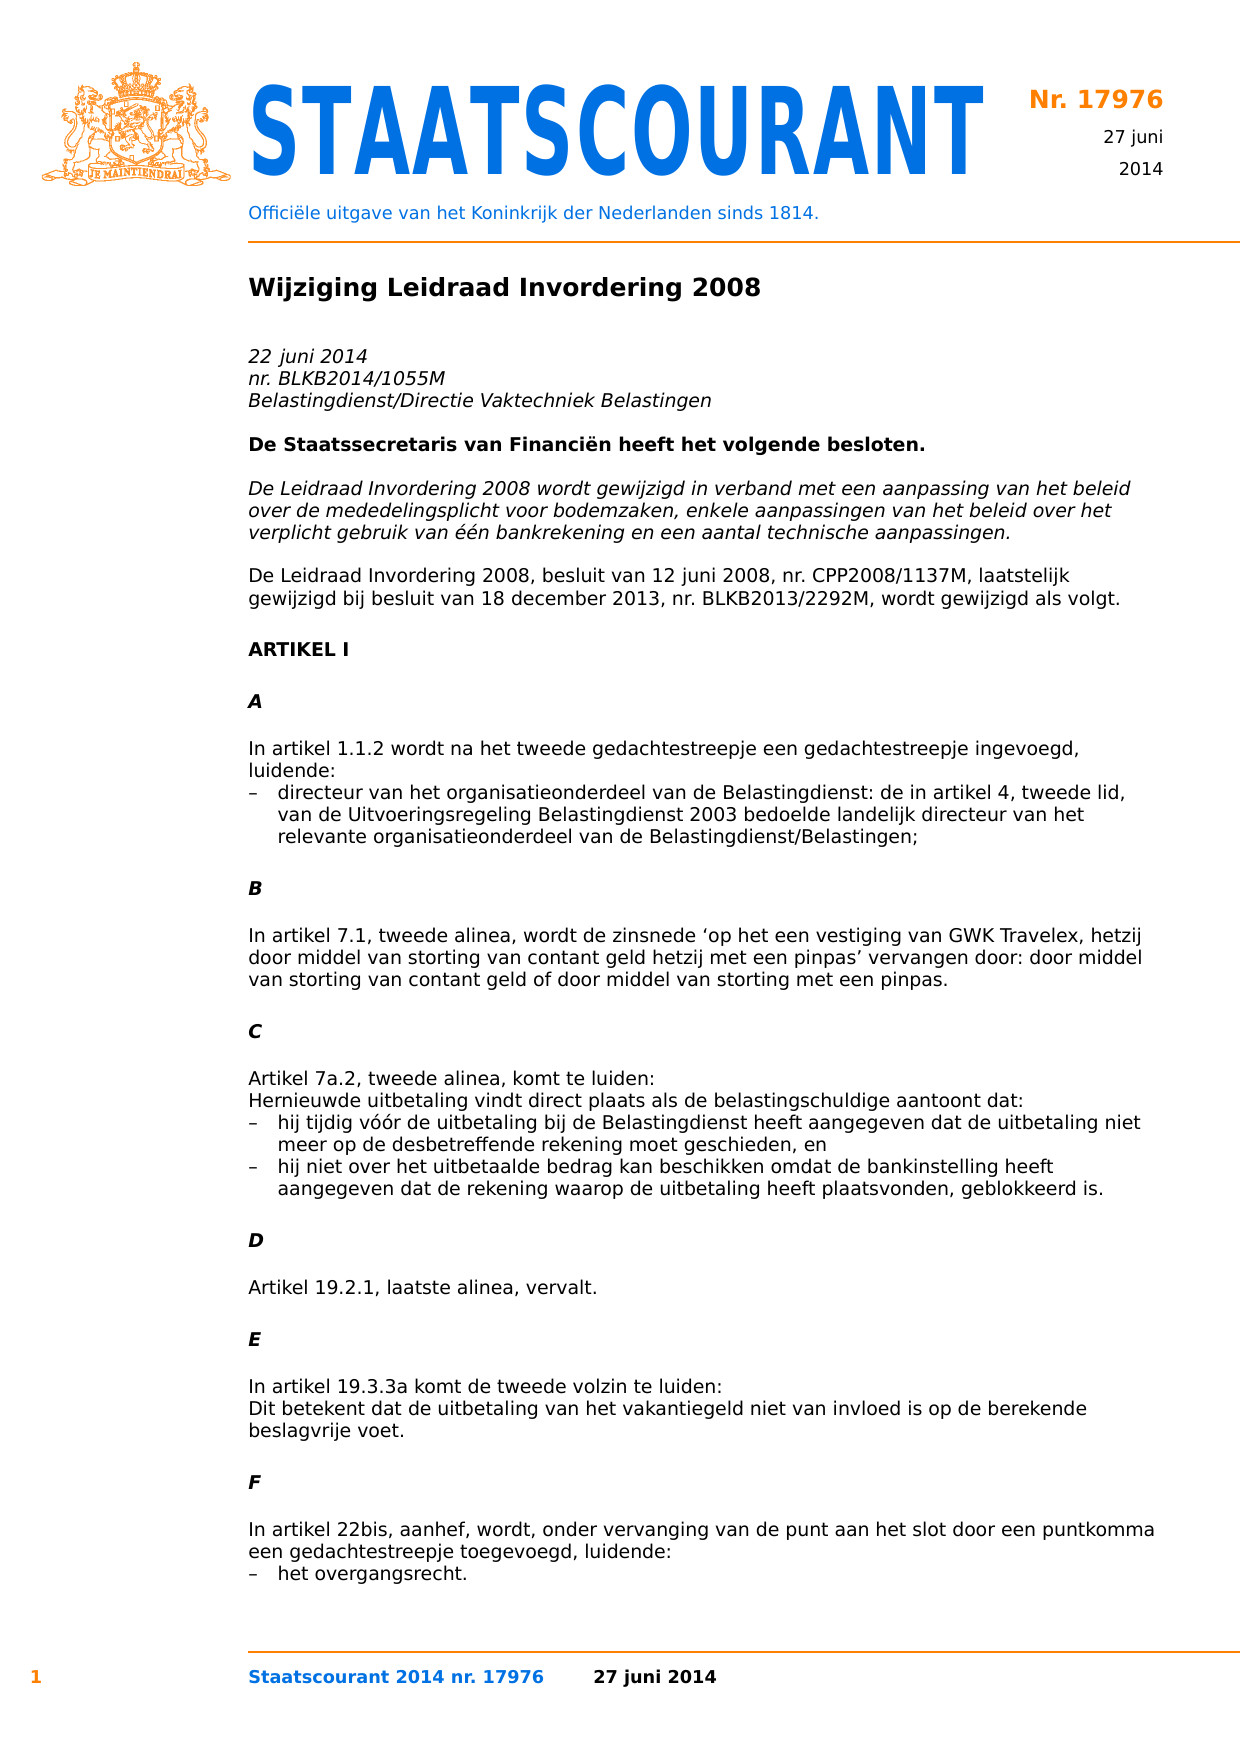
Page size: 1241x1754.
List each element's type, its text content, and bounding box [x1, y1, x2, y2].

subtitle C [248, 1021, 1163, 1043]
text De Staatssecretaris van Financiën heeft het volgende besloten. [248, 434, 1163, 456]
text Artikel 7a.2, tweede alinea, komt te luiden: [248, 1068, 1163, 1090]
table_cell Officiële uitgave van het Koninkrijk der Nederlanden sinds 1814. [248, 203, 1240, 241]
subtitle Wijziging Leidraad Invordering 2008 [248, 273, 1163, 302]
subtitle A [248, 691, 1163, 713]
subtitle B [248, 878, 1163, 900]
table_header [25, 62, 248, 241]
text In artikel 22bis, aanhef, wordt, onder vervanging van de punt aan het slot door een puntkomma een gedachtestreepje toegevoegd, luidende: [248, 1519, 1163, 1563]
text – het overgangsrecht. [248, 1563, 1163, 1585]
table_cell 27 juni [998, 121, 1240, 153]
text nr. BLKB2014/1055M [248, 368, 1163, 390]
text De Leidraad Invordering 2008, besluit van 12 juni 2008, nr. CPP2008/1137M, laatstelijk gewijzigd bij besluit van 18 december 2013, nr. BLKB2013/2292M, wordt gewijzigd als volgt. [248, 565, 1163, 609]
text In artikel 7.1, tweede alinea, wordt de zinsnede ‘op het een vestiging van GWK Travelex, hetzij door middel van storting van contant geld hetzij met een pinpas’ vervangen door: door middel van storting van contant geld of door middel van storting met een pinpas. [248, 925, 1163, 991]
text Dit betekent dat de uitbetaling van het vakantiegeld niet van invloed is op de berekende beslagvrije voet. [248, 1398, 1163, 1442]
subtitle E [248, 1329, 1163, 1351]
picture [41, 62, 231, 186]
subtitle ARTIKEL I [248, 639, 1163, 661]
text – hij niet over het uitbetaalde bedrag kan beschikken omdat de bankinstelling heeft aangegeven dat de rekening waarop de uitbetaling heeft plaatsvonden, geblokkeerd is. [248, 1156, 1163, 1200]
text 22 juni 2014 [248, 346, 1163, 368]
text In artikel 1.1.2 wordt na het tweede gedachtestreepje een gedachtestreepje ingevoegd, luidende: [248, 738, 1163, 782]
text De Leidraad Invordering 2008 wordt gewijzigd in verband met een aanpassing van het beleid over de mededelingsplicht voor bodemzaken, enkele aanpassingen van het beleid over het verplicht gebruik van één bankrekening en een aantal technische aanpassingen. [248, 478, 1163, 543]
table_cell 2014 [998, 153, 1240, 203]
text Hernieuwde uitbetaling vindt direct plaats als de belastingschuldige aantoont dat: [248, 1090, 1163, 1112]
text – directeur van het organisatieonderdeel van de Belastingdienst: de in artikel 4, tweede lid, van de Uitvoeringsregeling Belastingdienst 2003 bedoelde landelijk directeur van het relevante organisatieonderdeel van de Belastingdienst/Belastingen; [248, 782, 1163, 848]
text Artikel 19.2.1, laatste alinea, vervalt. [248, 1277, 1163, 1299]
subtitle D [248, 1230, 1163, 1252]
text – hij tijdig vóór de uitbetaling bij de Belastingdienst heeft aangegeven dat de uitbetaling niet meer op de desbetreffende rekening moet geschieden, en [248, 1112, 1163, 1156]
subtitle F [248, 1472, 1163, 1494]
text In artikel 19.3.3a komt de tweede volzin te luiden: [248, 1376, 1163, 1398]
text Belastingdienst/Directie Vaktechniek Belastingen [248, 390, 1163, 412]
table_header STAATSCOURANT [248, 62, 998, 203]
table_header Nr. 17976 [998, 62, 1240, 121]
